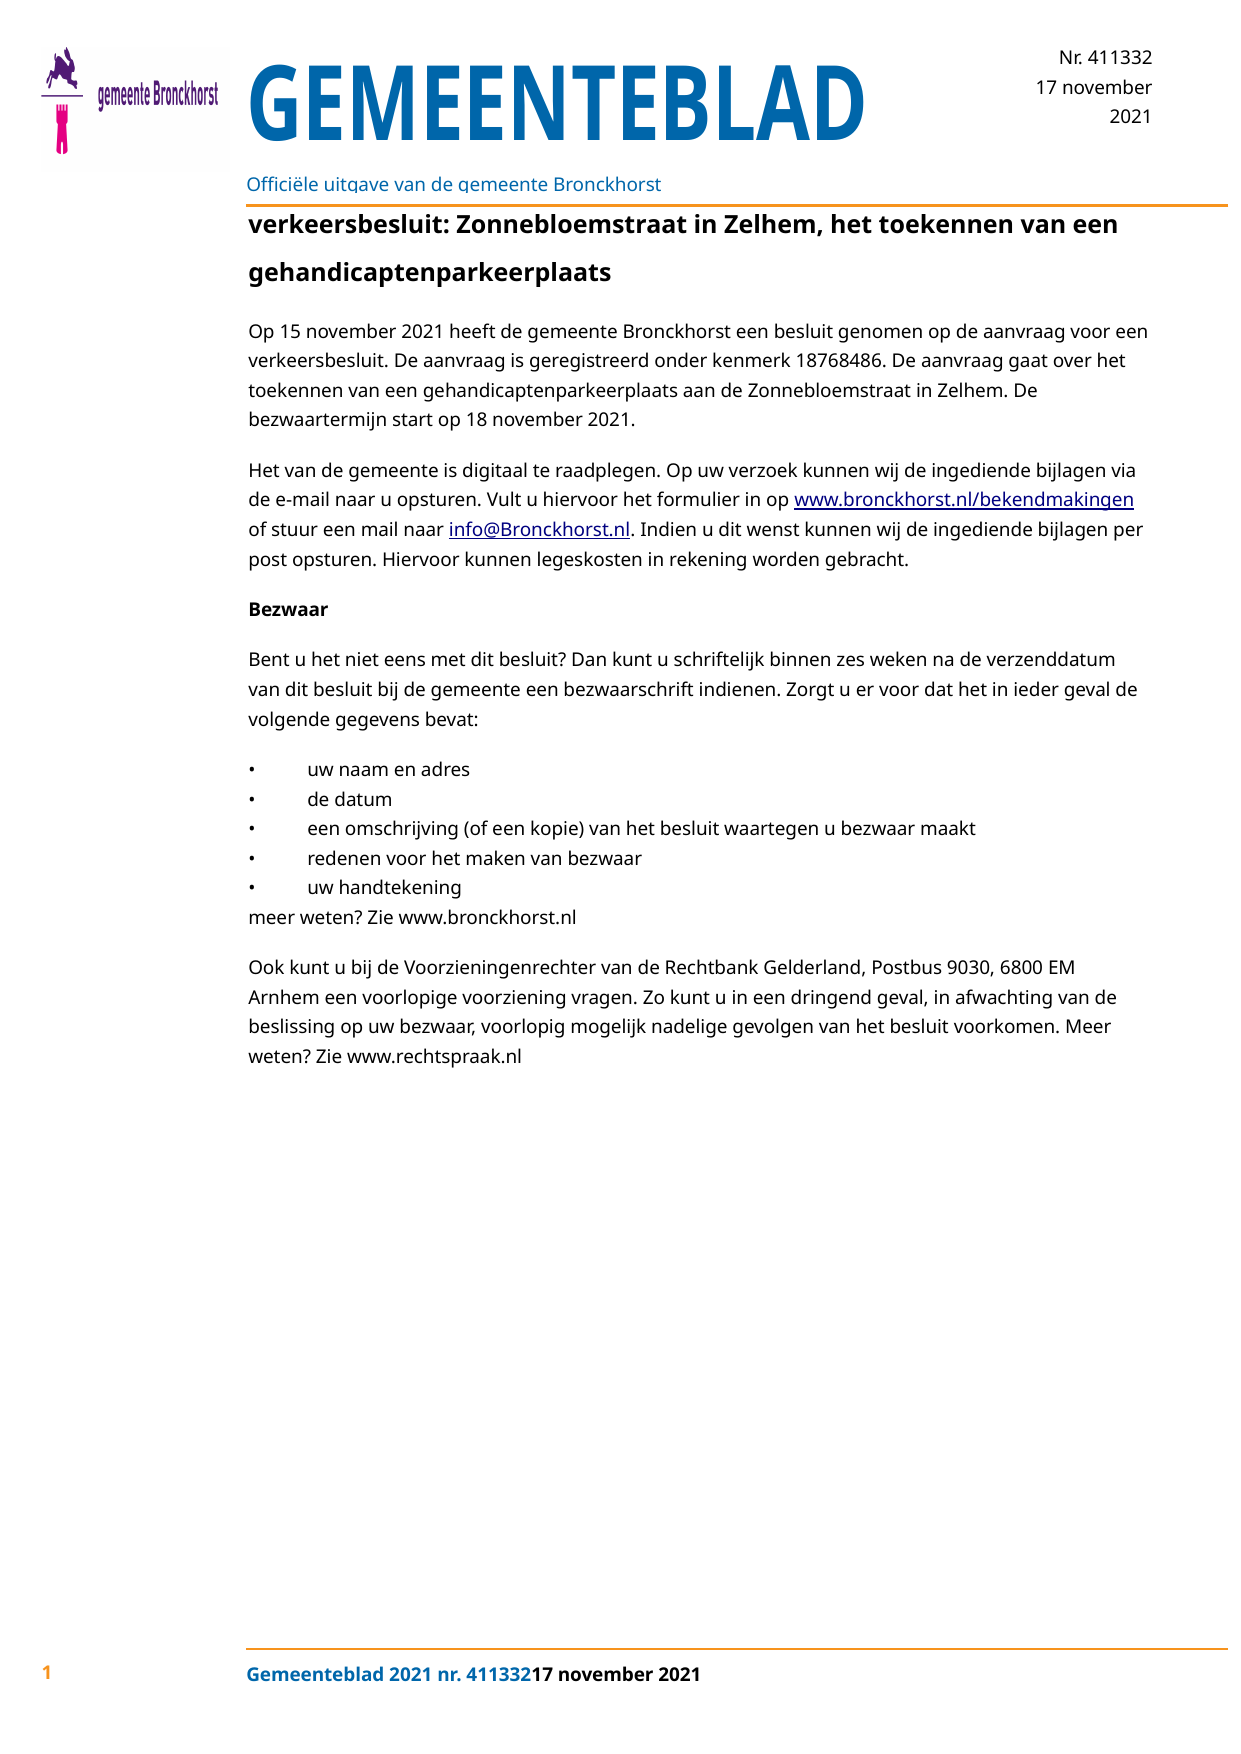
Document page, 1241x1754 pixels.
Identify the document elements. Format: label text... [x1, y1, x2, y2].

list redenen voor het maken van bezwaar [248, 845, 1152, 871]
list uw handtekening [248, 874, 1152, 900]
text Bent u het niet eens met dit besluit? Dan kunt u schriftelijk binnen zes weken na de verzenddatum van dit besluit bij de gemeente een bezwaarschrift indienen. Zorgt u er voor dat het in ieder geval de volgende gegevens bevat: [248, 647, 1152, 732]
text verkeersbesluit: Zonnebloemstraat in Zelhem, het toekennen van een gehandicaptenparkeerplaats [248, 207, 1152, 288]
text meer weten? Zie www.bronckhorst.nl [248, 904, 1152, 930]
text Ook kunt u bij de Voorzieningenrechter van de Rechtbank Gelderland, Postbus 9030, 6800 EM Arnhem een voorlopige voorziening vragen. Zo kunt u in een dringend geval, in afwachting van de beslissing op uw bezwaar, voorlopig mogelijk nadelige gevolgen van het besluit voorkomen. Meer weten? Zie www.rechtspraak.nl [248, 954, 1152, 1069]
text Bezwaar [248, 596, 1152, 622]
picture [41, 47, 231, 172]
list een omschrijving (of een kopie) van het besluit waartegen u bezwaar maakt [248, 815, 1152, 841]
list uw naam en adres [248, 756, 1152, 782]
list de datum [248, 786, 1152, 812]
text Op 15 november 2021 heeft de gemeente Bronckhorst een besluit genomen op de aanvraag voor een verkeersbesluit. De aanvraag is geregistreerd onder kenmerk 18768486. De aanvraag gaat over het toekennen van een gehandicaptenparkeerplaats aan de Zonnebloemstraat in Zelhem. De bezwaartermijn start op 18 november 2021. [248, 318, 1152, 432]
text Het van de gemeente is digitaal te raadplegen. Op uw verzoek kunnen wij de ingediende bijlagen via de e-mail naar u opsturen. Vult u hiervoor het formulier in op www.bronckhorst.nl/bekendmakingen of stuur een mail naar info@Bronckhorst.nl. Indien u dit wenst kunnen wij de ingediende bijlagen per post opsturen. Hiervoor kunnen legeskosten in rekening worden gebracht. [248, 457, 1152, 572]
